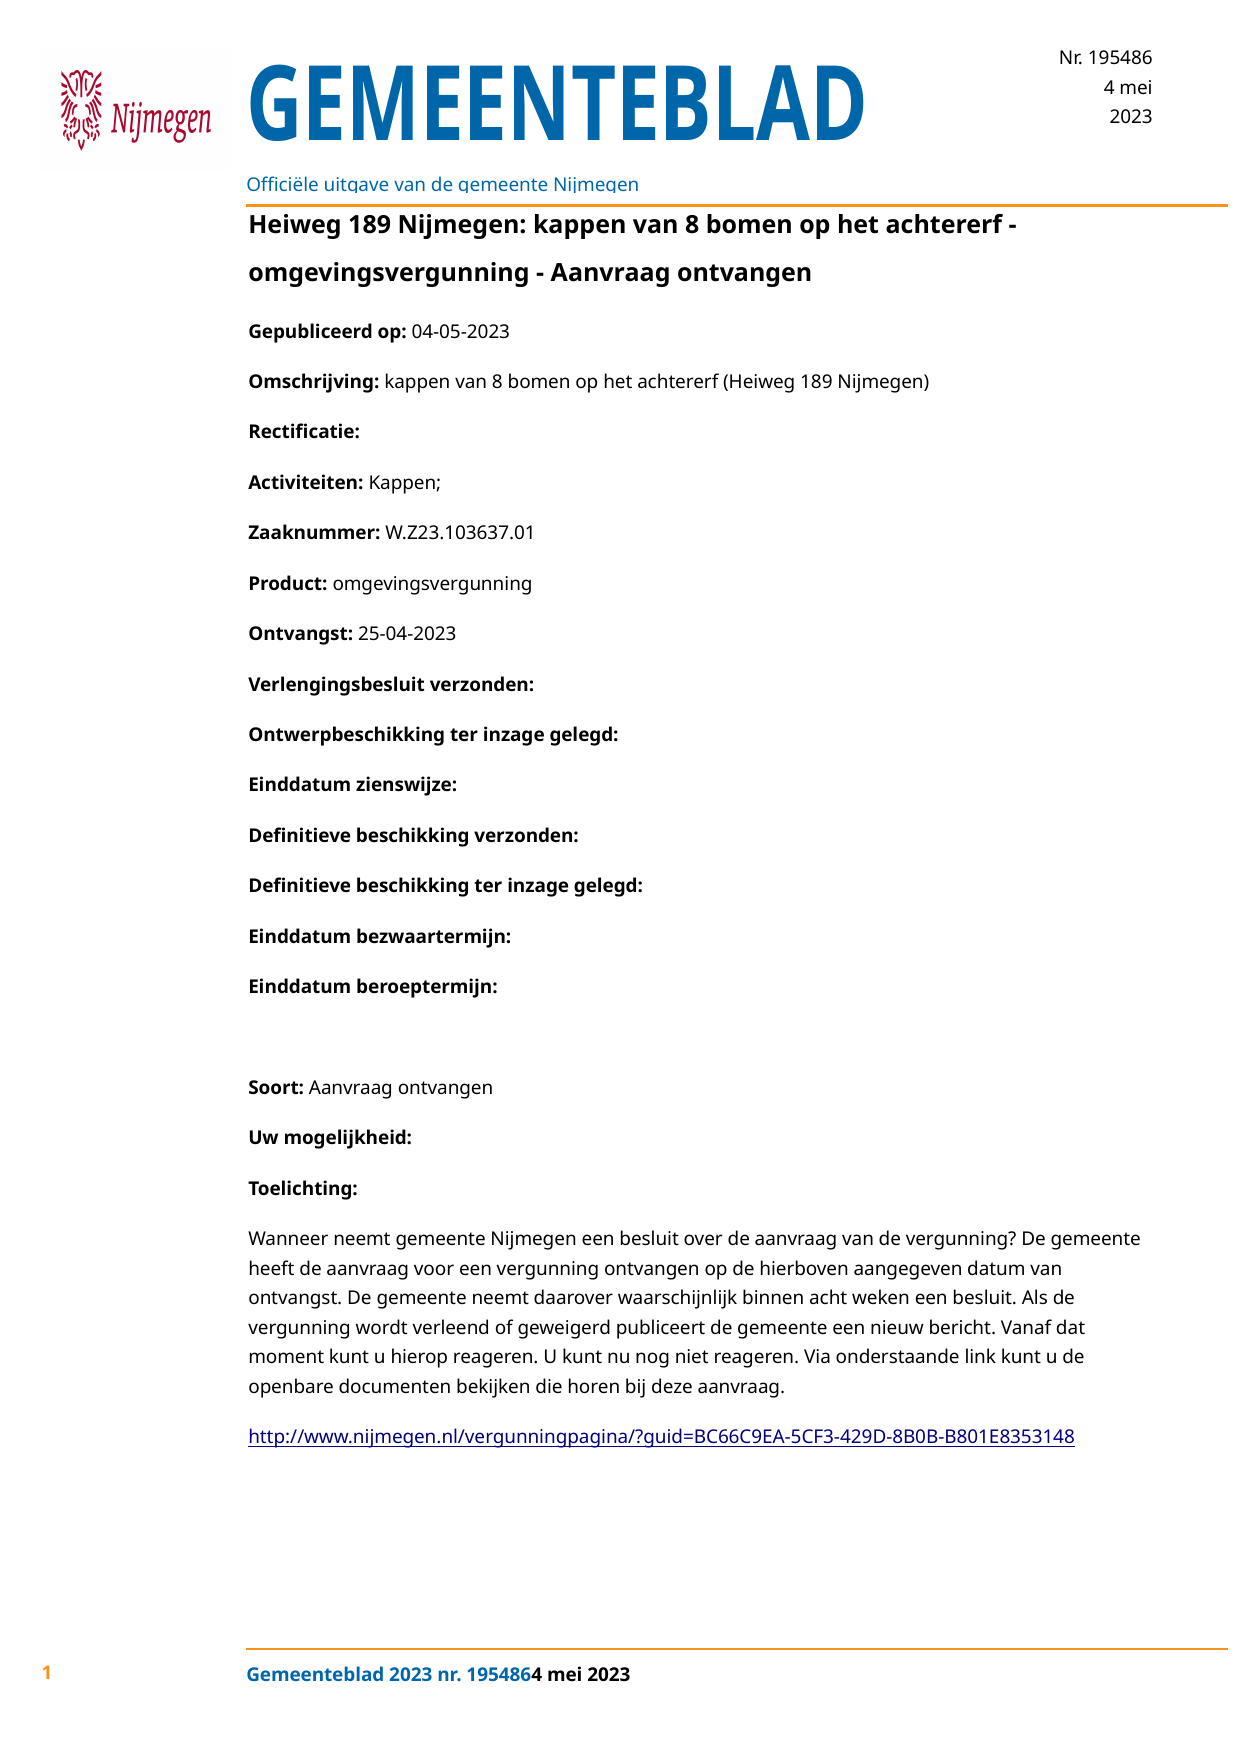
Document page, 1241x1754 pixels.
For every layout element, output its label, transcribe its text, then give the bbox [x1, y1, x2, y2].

text Einddatum zienswijze: [248, 772, 1152, 797]
text Ontwerpbeschikking ter inzage gelegd: [248, 721, 1152, 747]
text Omschrijving: kappen van 8 bomen op het achtererf (Heiweg 189 Nijmegen) [248, 368, 1152, 394]
text Activiteiten: Kappen; [248, 469, 1152, 495]
text Wanneer neemt gemeente Nijmegen een besluit over de aanvraag van de vergunning? De gemeente heeft de aanvraag voor een vergunning ontvangen op de hierboven aangegeven datum van ontvangst. De gemeente neemt daarover waarschijnlijk binnen acht weken een besluit. Als de vergunning wordt verleend of geweigerd publiceert de gemeente een nieuw bericht. Vanaf dat moment kunt u hierop reageren. U kunt nu nog niet reageren. Via onderstaande link kunt u de openbare documenten bekijken die horen bij deze aanvraag. [248, 1225, 1152, 1399]
text Definitieve beschikking ter inzage gelegd: [248, 872, 1152, 898]
text http://www.nijmegen.nl/vergunningpagina/?guid=BC66C9EA-5CF3-429D-8B0B-B801E8353148 [248, 1424, 1152, 1449]
text Gepubliceerd op: 04-05-2023 [248, 318, 1152, 344]
text Rectificatie: [248, 419, 1152, 444]
text Ontvangst: 25-04-2023 [248, 620, 1152, 646]
text Verlengingsbesluit verzonden: [248, 671, 1152, 697]
text Zaaknummer: W.Z23.103637.01 [248, 519, 1152, 545]
text Heiweg 189 Nijmegen: kappen van 8 bomen op het achtererf - omgevingsvergunning - Aanvraag ontvangen [248, 207, 1152, 288]
text Toelichting: [248, 1175, 1152, 1201]
text Einddatum bezwaartermijn: [248, 923, 1152, 949]
text Uw mogelijkheid: [248, 1124, 1152, 1150]
text Product: omgevingsvergunning [248, 570, 1152, 596]
text Definitieve beschikking verzonden: [248, 822, 1152, 848]
text Soort: Aanvraag ontvangen [248, 1074, 1152, 1100]
picture [41, 47, 231, 172]
text Einddatum beroeptermijn: [248, 973, 1152, 999]
